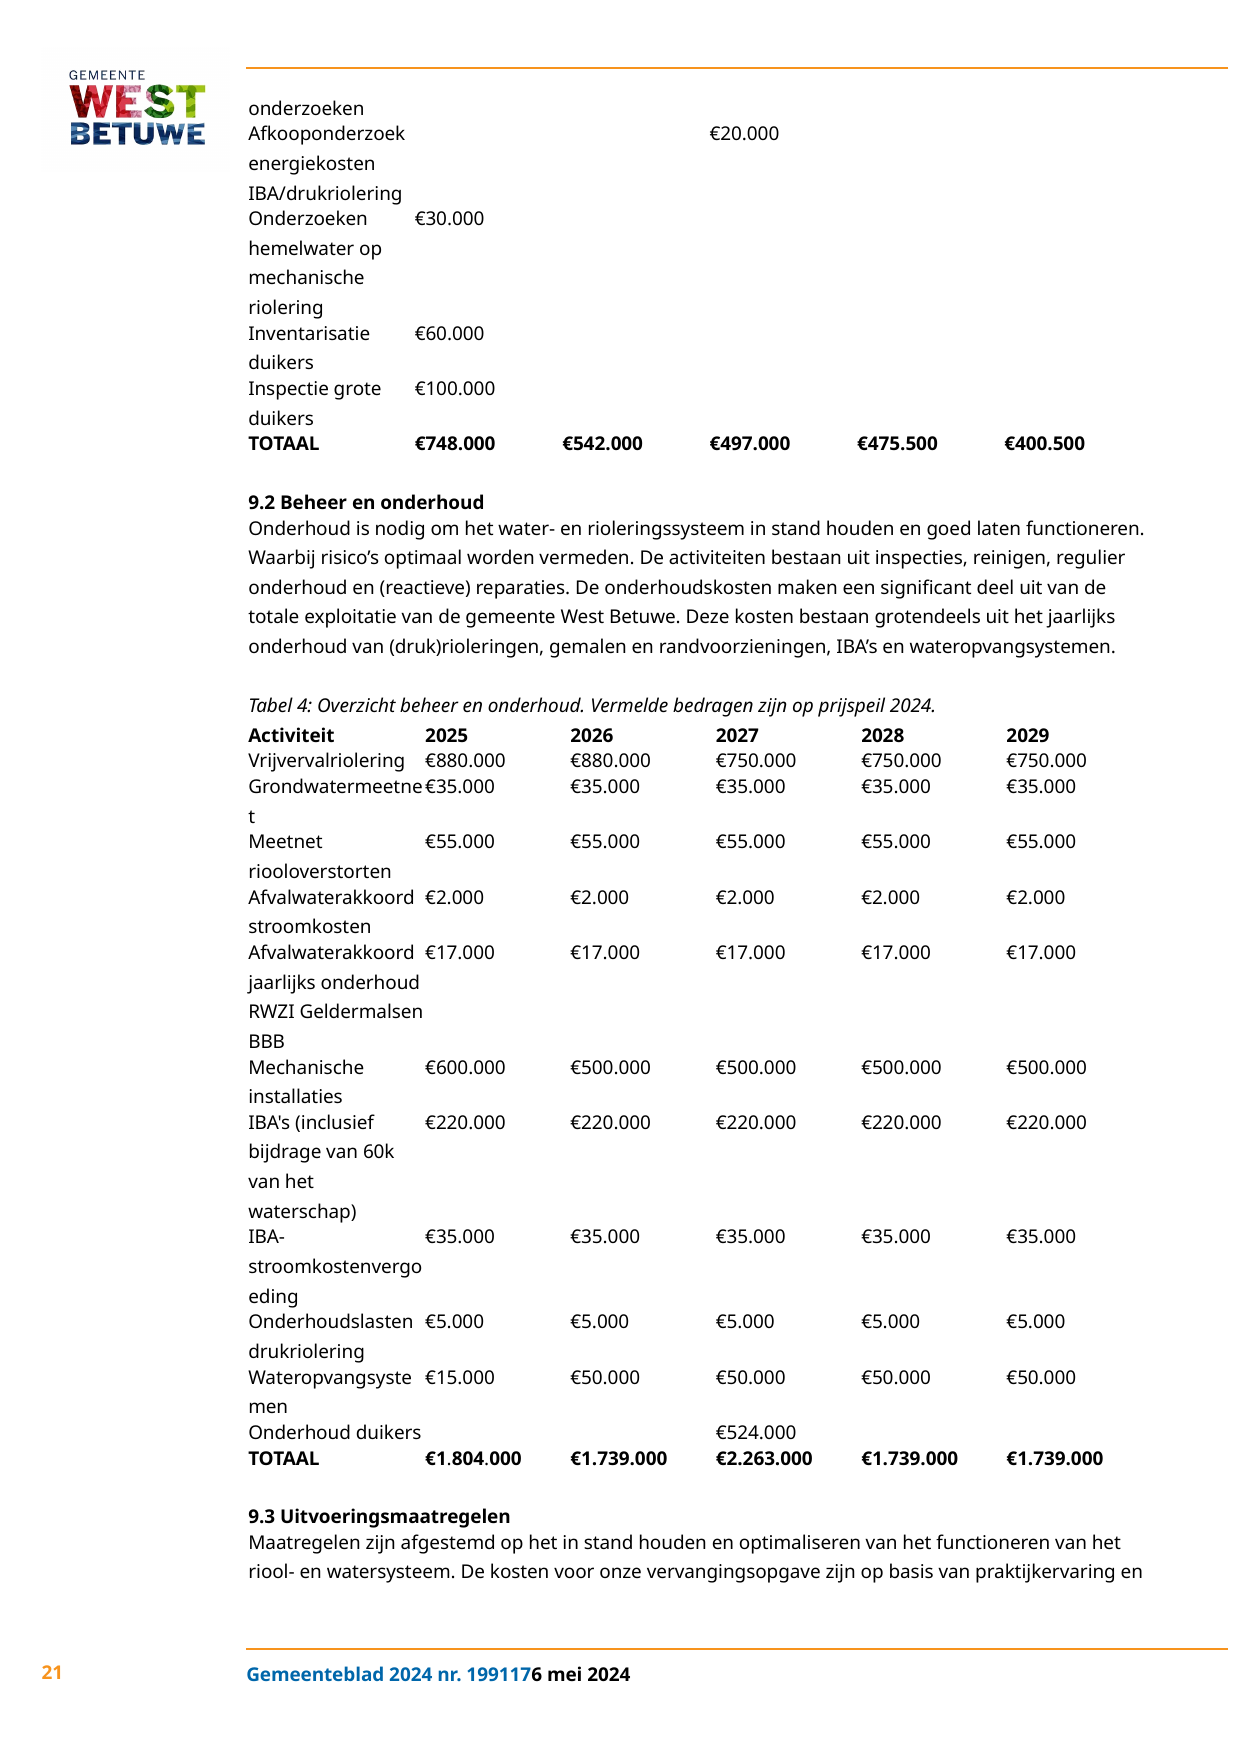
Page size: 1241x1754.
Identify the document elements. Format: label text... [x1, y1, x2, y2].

table_cell €880.000 [570, 748, 716, 773]
table_cell IBA's (inclusief bijdrage van 60k van het waterschap) [248, 1109, 425, 1224]
table_cell onderzoeken [248, 95, 414, 121]
table_cell Wateropvangsystemen [248, 1364, 425, 1419]
table_cell €50.000 [861, 1364, 1006, 1419]
table_cell €100.000 [415, 375, 562, 431]
table_cell [1004, 375, 1152, 431]
table_cell €17.000 [716, 939, 861, 1054]
table_cell €1.739.000 [570, 1445, 716, 1471]
table_cell €475.500 [857, 431, 1004, 456]
table_cell €35.000 [1006, 774, 1152, 829]
table_cell €55.000 [570, 829, 716, 884]
table_cell Afvalwaterakkoord jaarlijks onderhoud RWZI Geldermalsen BBB [248, 939, 425, 1054]
table_cell €35.000 [861, 774, 1006, 829]
table_cell TOTAAL [248, 431, 414, 456]
table_cell €880.000 [425, 748, 570, 773]
table_cell €17.000 [1006, 939, 1152, 1054]
table_cell Afkooponderzoek energiekosten IBA/drukriolering [248, 121, 414, 205]
table_cell €750.000 [716, 748, 861, 773]
table_cell [562, 205, 709, 320]
table_cell Mechanische installaties [248, 1054, 425, 1109]
table_cell €17.000 [570, 939, 716, 1054]
table_cell [1004, 121, 1152, 205]
table_cell [562, 121, 709, 205]
table_cell €497.000 [709, 431, 857, 456]
table_header 2026 [570, 722, 716, 748]
table_cell €500.000 [570, 1054, 716, 1109]
table_cell €600.000 [425, 1054, 570, 1109]
table_cell €50.000 [1006, 1364, 1152, 1419]
table_cell Onderhoud duikers [248, 1419, 425, 1445]
table_header 2025 [425, 722, 570, 748]
table_cell €35.000 [1006, 1224, 1152, 1308]
text Maatregelen zijn afgestemd op het in stand houden en optimaliseren van het functioneren van het riool- en watersysteem. De kosten voor onze vervangingsopgave zijn op basis van praktijkervaring en [248, 1529, 1152, 1584]
table_cell [1006, 1419, 1152, 1445]
text 9.3 Uitvoeringsmaatregelen [248, 1503, 1152, 1529]
table_cell €220.000 [1006, 1109, 1152, 1224]
table_cell €2.000 [570, 884, 716, 939]
table_cell €400.500 [1004, 431, 1152, 456]
table_cell €55.000 [425, 829, 570, 884]
table_cell €35.000 [570, 774, 716, 829]
table_cell €55.000 [1006, 829, 1152, 884]
table_cell [709, 375, 857, 431]
table_cell Afvalwaterakkoord stroomkosten [248, 884, 425, 939]
table_cell €1.739.000 [1006, 1445, 1152, 1471]
table_cell €35.000 [570, 1224, 716, 1308]
table_cell €55.000 [716, 829, 861, 884]
table_cell [1004, 95, 1152, 121]
table_cell €50.000 [570, 1364, 716, 1419]
table_cell €500.000 [716, 1054, 861, 1109]
table_cell Vrijvervalriolering [248, 748, 425, 773]
table_cell €60.000 [415, 320, 562, 375]
table_cell €220.000 [861, 1109, 1006, 1224]
table_cell [415, 121, 562, 205]
table_cell [857, 121, 1004, 205]
table_cell €748.000 [415, 431, 562, 456]
table_cell €500.000 [1006, 1054, 1152, 1109]
table_cell €5.000 [861, 1309, 1006, 1364]
table_cell €5.000 [425, 1309, 570, 1364]
table_cell [570, 1419, 716, 1445]
table_cell €2.000 [861, 884, 1006, 939]
table_cell €17.000 [425, 939, 570, 1054]
table_cell [857, 95, 1004, 121]
table_cell €2.000 [716, 884, 861, 939]
table_cell €35.000 [716, 774, 861, 829]
table_cell €750.000 [861, 748, 1006, 773]
text Tabel 4: Overzicht beheer en onderhoud. Vermelde bedragen zijn op prijspeil 2024. [248, 692, 1152, 718]
table_cell [857, 205, 1004, 320]
picture [41, 47, 231, 172]
table_cell [425, 1419, 570, 1445]
table_cell [562, 375, 709, 431]
table_cell €542.000 [562, 431, 709, 456]
table_cell €1.739.000 [861, 1445, 1006, 1471]
table_cell TOTAAL [248, 1445, 425, 1471]
table_header 2028 [861, 722, 1006, 748]
table_cell €30.000 [415, 205, 562, 320]
table_cell Inspectie grote duikers [248, 375, 414, 431]
table_cell €20.000 [709, 121, 857, 205]
table_cell €220.000 [570, 1109, 716, 1224]
table_cell €220.000 [716, 1109, 861, 1224]
table_cell €220.000 [425, 1109, 570, 1224]
table_cell €5.000 [1006, 1309, 1152, 1364]
table_cell €2.000 [1006, 884, 1152, 939]
table_cell Onderzoeken hemelwater op mechanische riolering [248, 205, 414, 320]
table_cell Inventarisatie duikers [248, 320, 414, 375]
table_cell [562, 95, 709, 121]
table_cell [709, 95, 857, 121]
table_cell [857, 320, 1004, 375]
text Onderhoud is nodig om het water- en rioleringssysteem in stand houden en goed laten functioneren. Waarbij risico’s optimaal worden vermeden. De activiteiten bestaan uit inspecties, reinigen, regulier onderhoud en (reactieve) reparaties. De onderhoudskosten maken een significant deel uit van de totale exploitatie van de gemeente West Betuwe. Deze kosten bestaan grotendeels uit het jaarlijks onderhoud van (druk)rioleringen, gemalen en randvoorzieningen, IBA’s en wateropvangsystemen. [248, 515, 1152, 659]
text 9.2 Beheer en onderhoud [248, 489, 1152, 515]
table_cell €17.000 [861, 939, 1006, 1054]
table_cell IBA-stroomkostenvergoeding [248, 1224, 425, 1308]
table_cell Meetnet riooloverstorten [248, 829, 425, 884]
table_cell Grondwatermeetnet [248, 774, 425, 829]
table_cell €5.000 [570, 1309, 716, 1364]
table_cell Onderhoudslasten drukriolering [248, 1309, 425, 1364]
table_cell [861, 1419, 1006, 1445]
table_cell €750.000 [1006, 748, 1152, 773]
table_cell €15.000 [425, 1364, 570, 1419]
table_cell €35.000 [861, 1224, 1006, 1308]
table_cell €5.000 [716, 1309, 861, 1364]
table_cell €1.804.000 [425, 1445, 570, 1471]
table_cell €35.000 [425, 774, 570, 829]
table_cell €500.000 [861, 1054, 1006, 1109]
table_cell €35.000 [716, 1224, 861, 1308]
table_cell [1004, 205, 1152, 320]
table_cell [1004, 320, 1152, 375]
table_cell €35.000 [425, 1224, 570, 1308]
table_cell [562, 320, 709, 375]
table_cell [709, 320, 857, 375]
table_cell [857, 375, 1004, 431]
table_header 2029 [1006, 722, 1152, 748]
table_cell €2.263.000 [716, 1445, 861, 1471]
table_cell €55.000 [861, 829, 1006, 884]
table_cell [415, 95, 562, 121]
table_cell €2.000 [425, 884, 570, 939]
table_cell €524.000 [716, 1419, 861, 1445]
table_cell €50.000 [716, 1364, 861, 1419]
table_header 2027 [716, 722, 861, 748]
table_header Activiteit [248, 722, 425, 748]
table_cell [709, 205, 857, 320]
